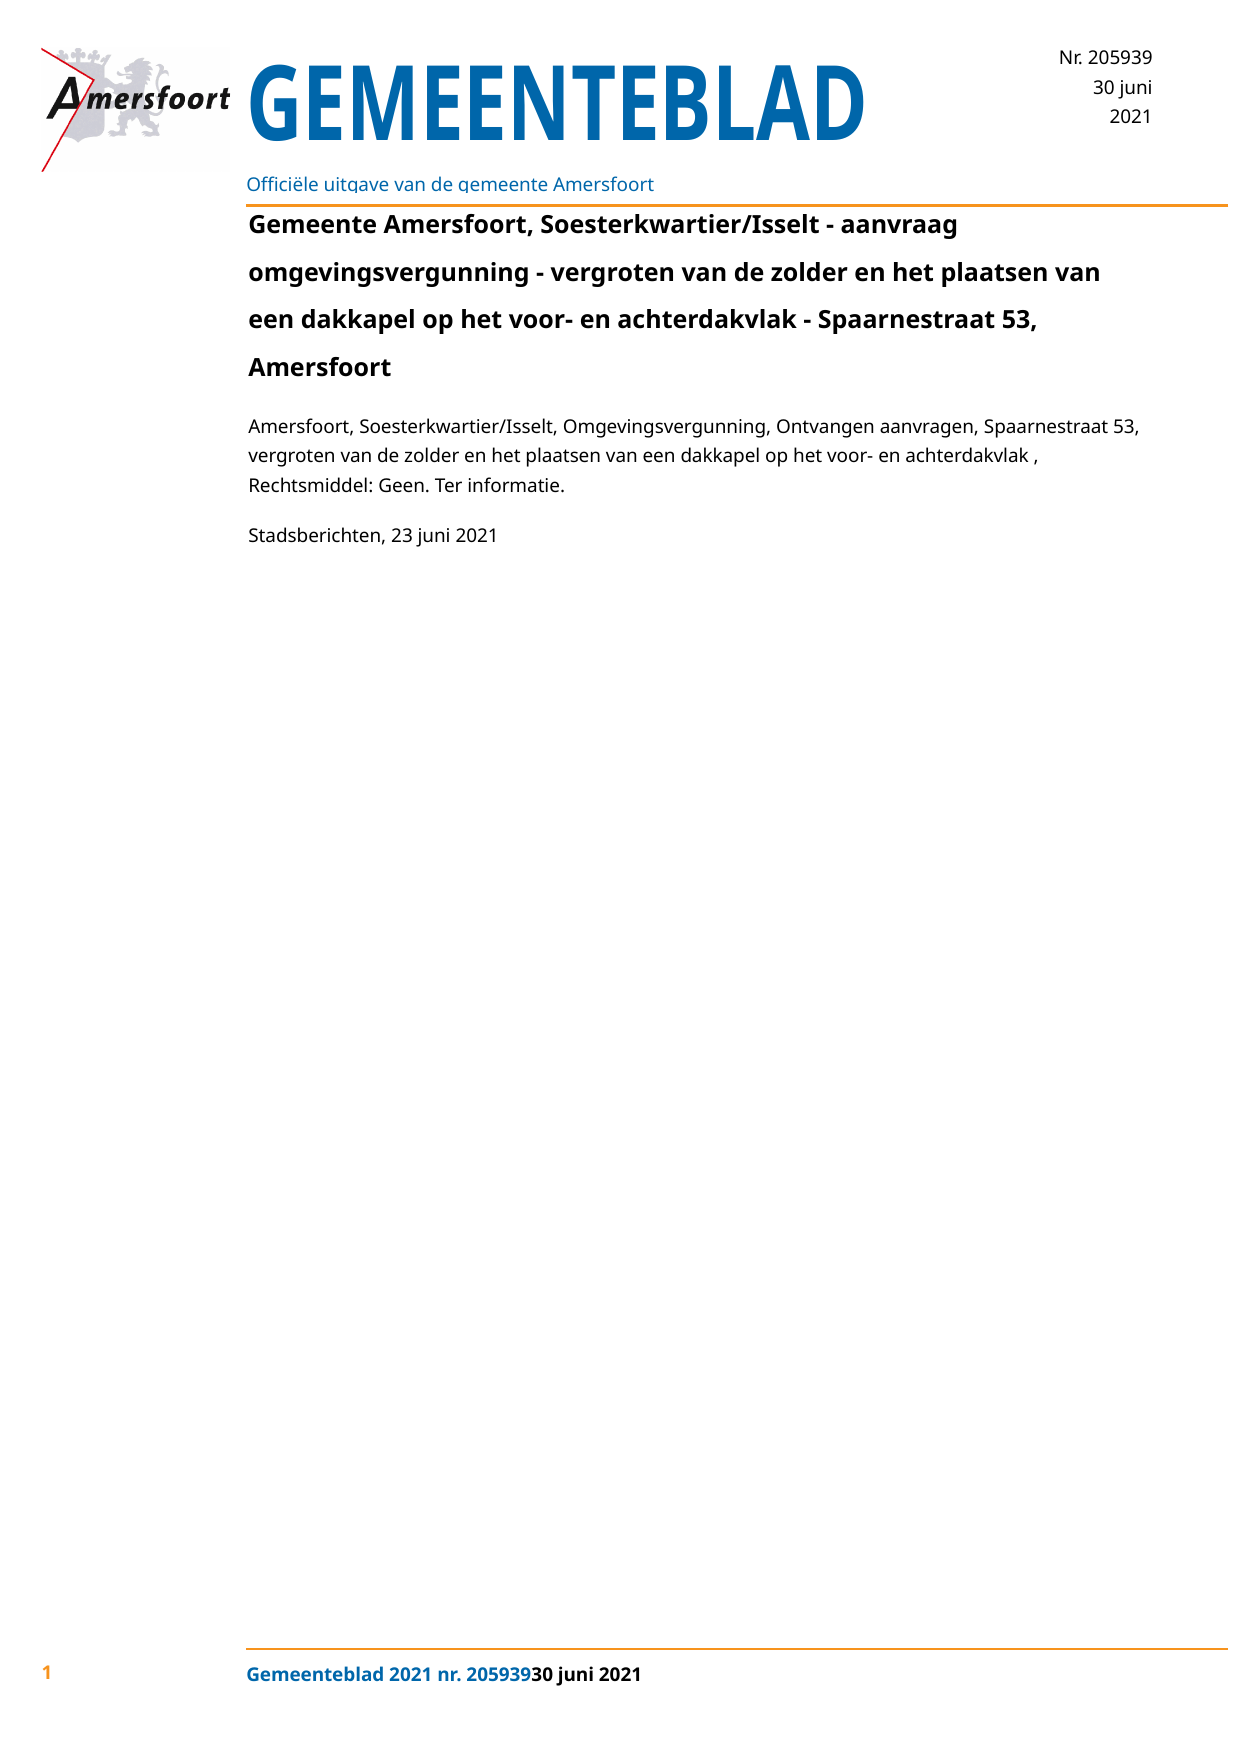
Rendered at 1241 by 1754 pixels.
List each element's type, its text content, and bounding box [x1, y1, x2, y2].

text Amersfoort, Soesterkwartier/Isselt, Omgevingsvergunning, Ontvangen aanvragen, Spaarnestraat 53, vergroten van de zolder en het plaatsen van een dakkapel op het voor- en achterdakvlak , Rechtsmiddel: Geen. Ter informatie. [248, 413, 1152, 498]
picture [41, 47, 231, 172]
text Stadsberichten, 23 juni 2021 [248, 523, 1152, 548]
text Gemeente Amersfoort, Soesterkwartier/Isselt - aanvraag omgevingsvergunning - vergroten van de zolder en het plaatsen van een dakkapel op het voor- en achterdakvlak - Spaarnestraat 53, Amersfoort [248, 207, 1152, 384]
